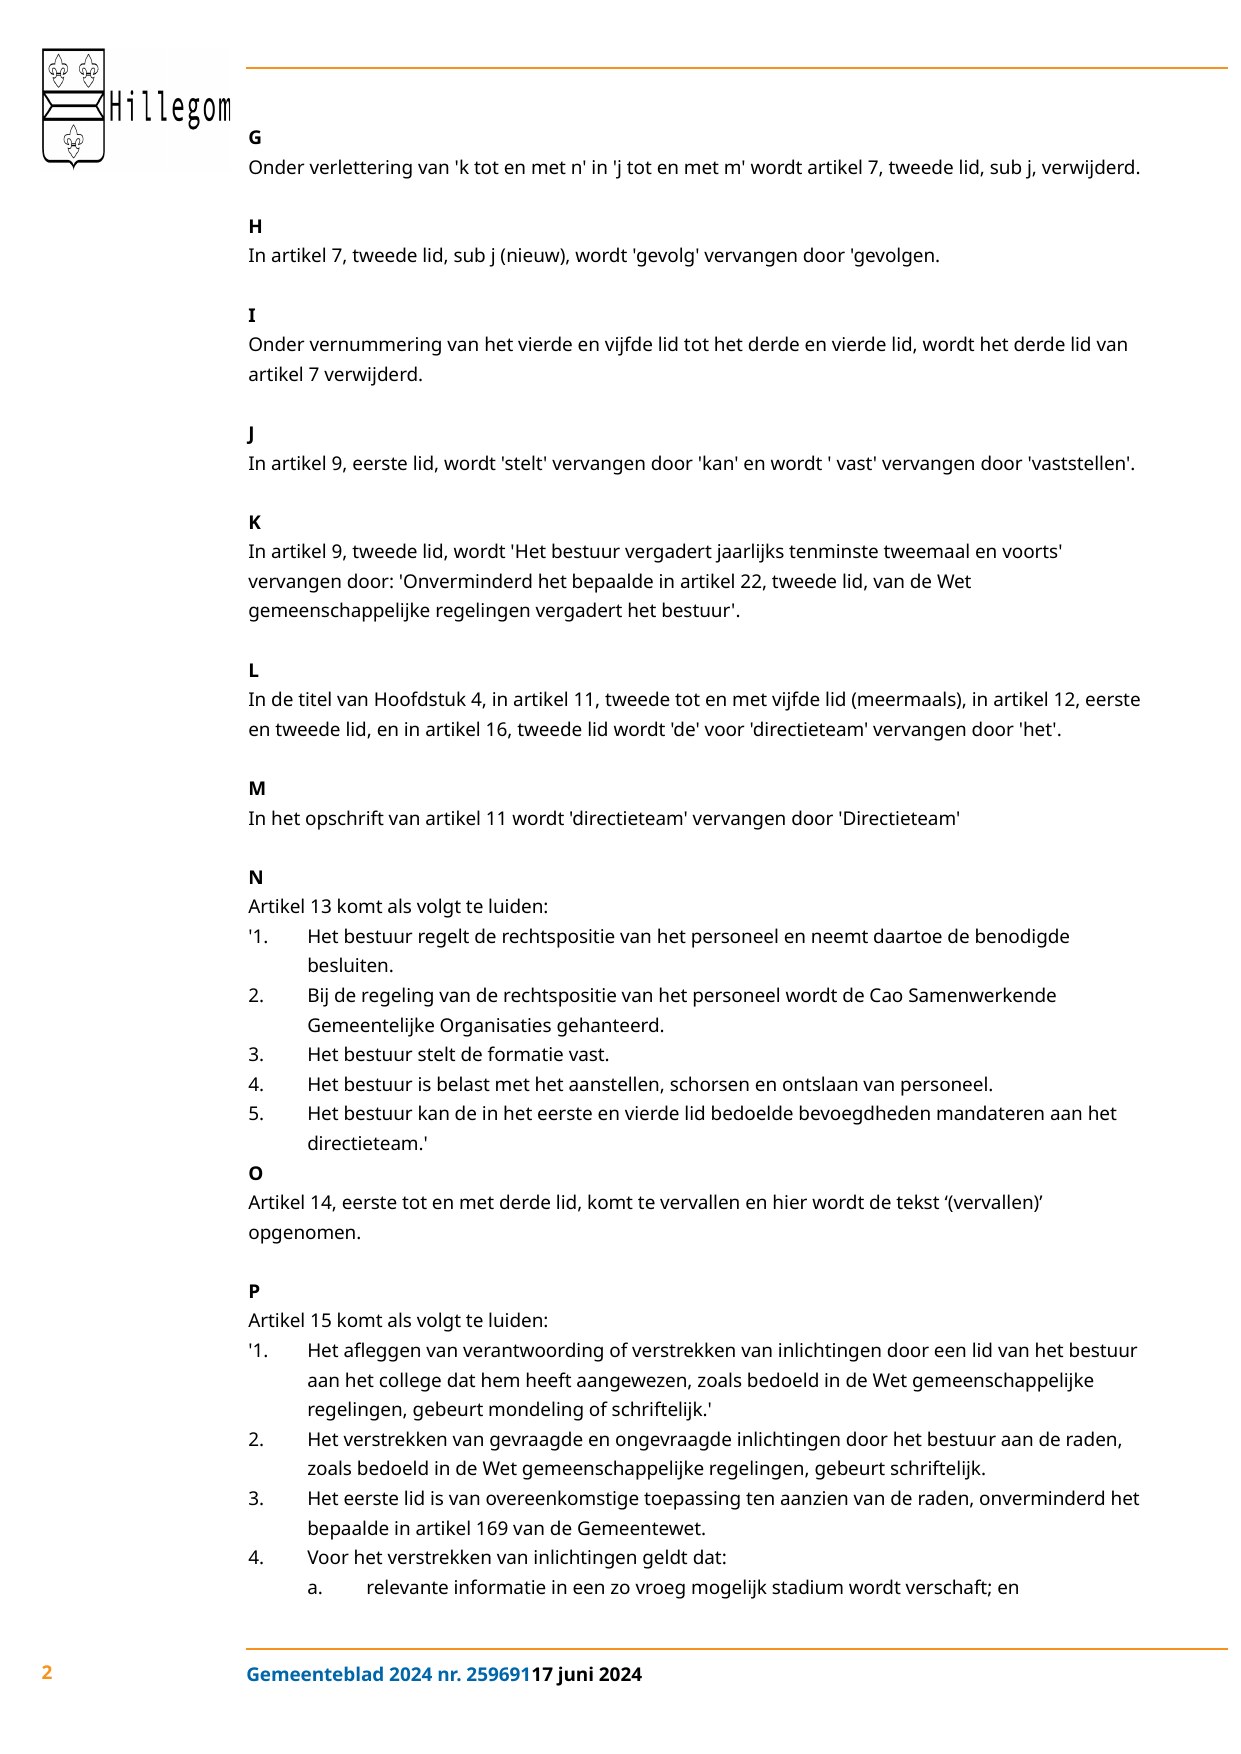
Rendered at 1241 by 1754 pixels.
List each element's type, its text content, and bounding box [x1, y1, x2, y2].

text M [248, 775, 1152, 801]
list relevante informatie in een zo vroeg mogelijk stadium wordt verschaft; en [307, 1574, 1152, 1600]
list Het afleggen van verantwoording of verstrekken van inlichtingen door een lid van het bestuur aan het college dat hem heeft aangewezen, zoals bedoeld in de Wet gemeenschappelijke regelingen, gebeurt mondeling of schriftelijk.' [248, 1337, 1152, 1422]
text K [248, 509, 1152, 535]
list Bij de regeling van de rechtspositie van het personeel wordt de Cao Samenwerkende Gemeentelijke Organisaties gehanteerd. [248, 982, 1152, 1038]
text P [248, 1278, 1152, 1304]
text In de titel van Hoofdstuk 4, in artikel 11, tweede tot en met vijfde lid (meermaals), in artikel 12, eerste en tweede lid, en in artikel 16, tweede lid wordt 'de' voor 'directieteam' vervangen door 'het'. [248, 686, 1152, 742]
list Het eerste lid is van overeenkomstige toepassing ten aanzien van de raden, onverminderd het bepaalde in artikel 169 van de Gemeentewet. [248, 1485, 1152, 1541]
text I [248, 302, 1152, 328]
list Het bestuur stelt de formatie vast. [248, 1041, 1152, 1067]
text In artikel 7, tweede lid, sub j (nieuw), wordt 'gevolg' vervangen door 'gevolgen. [248, 243, 1152, 268]
list Het bestuur is belast met het aanstellen, schorsen en ontslaan van personeel. [248, 1071, 1152, 1097]
list Het bestuur kan de in het eerste en vierde lid bedoelde bevoegdheden mandateren aan het directieteam.' [248, 1101, 1152, 1156]
text O [248, 1160, 1152, 1186]
text Onder vernummering van het vierde en vijfde lid tot het derde en vierde lid, wordt het derde lid van artikel 7 verwijderd. [248, 331, 1152, 387]
text In het opschrift van artikel 11 wordt 'directieteam' vervangen door 'Directieteam' [248, 805, 1152, 831]
text G [248, 124, 1152, 150]
list Het bestuur regelt de rechtspositie van het personeel en neemt daartoe de benodigde besluiten. [248, 923, 1152, 978]
text H [248, 213, 1152, 239]
text N [248, 864, 1152, 890]
list Voor het verstrekken van inlichtingen geldt dat: [248, 1544, 1152, 1570]
text Artikel 13 komt als volgt te luiden: [248, 893, 1152, 919]
text In artikel 9, eerste lid, wordt 'stelt' vervangen door 'kan' en wordt ' vast' vervangen door 'vaststellen'. [248, 450, 1152, 476]
text Artikel 14, eerste tot en met derde lid, komt te vervallen en hier wordt de tekst ‘(vervallen)’ opgenomen. [248, 1189, 1152, 1245]
text Onder verlettering van 'k tot en met n' in 'j tot en met m' wordt artikel 7, tweede lid, sub j, verwijderd. [248, 154, 1152, 180]
text In artikel 9, tweede lid, wordt 'Het bestuur vergadert jaarlijks tenminste tweemaal en voorts' vervangen door: 'Onverminderd het bepaalde in artikel 22, tweede lid, van de Wet gemeenschappelijke regelingen vergadert het bestuur'. [248, 538, 1152, 623]
text L [248, 657, 1152, 683]
text Artikel 15 komt als volgt te luiden: [248, 1308, 1152, 1333]
list Het verstrekken van gevraagde en ongevraagde inlichtingen door het bestuur aan de raden, zoals bedoeld in de Wet gemeenschappelijke regelingen, gebeurt schriftelijk. [248, 1426, 1152, 1481]
picture [41, 47, 231, 172]
text J [248, 420, 1152, 446]
